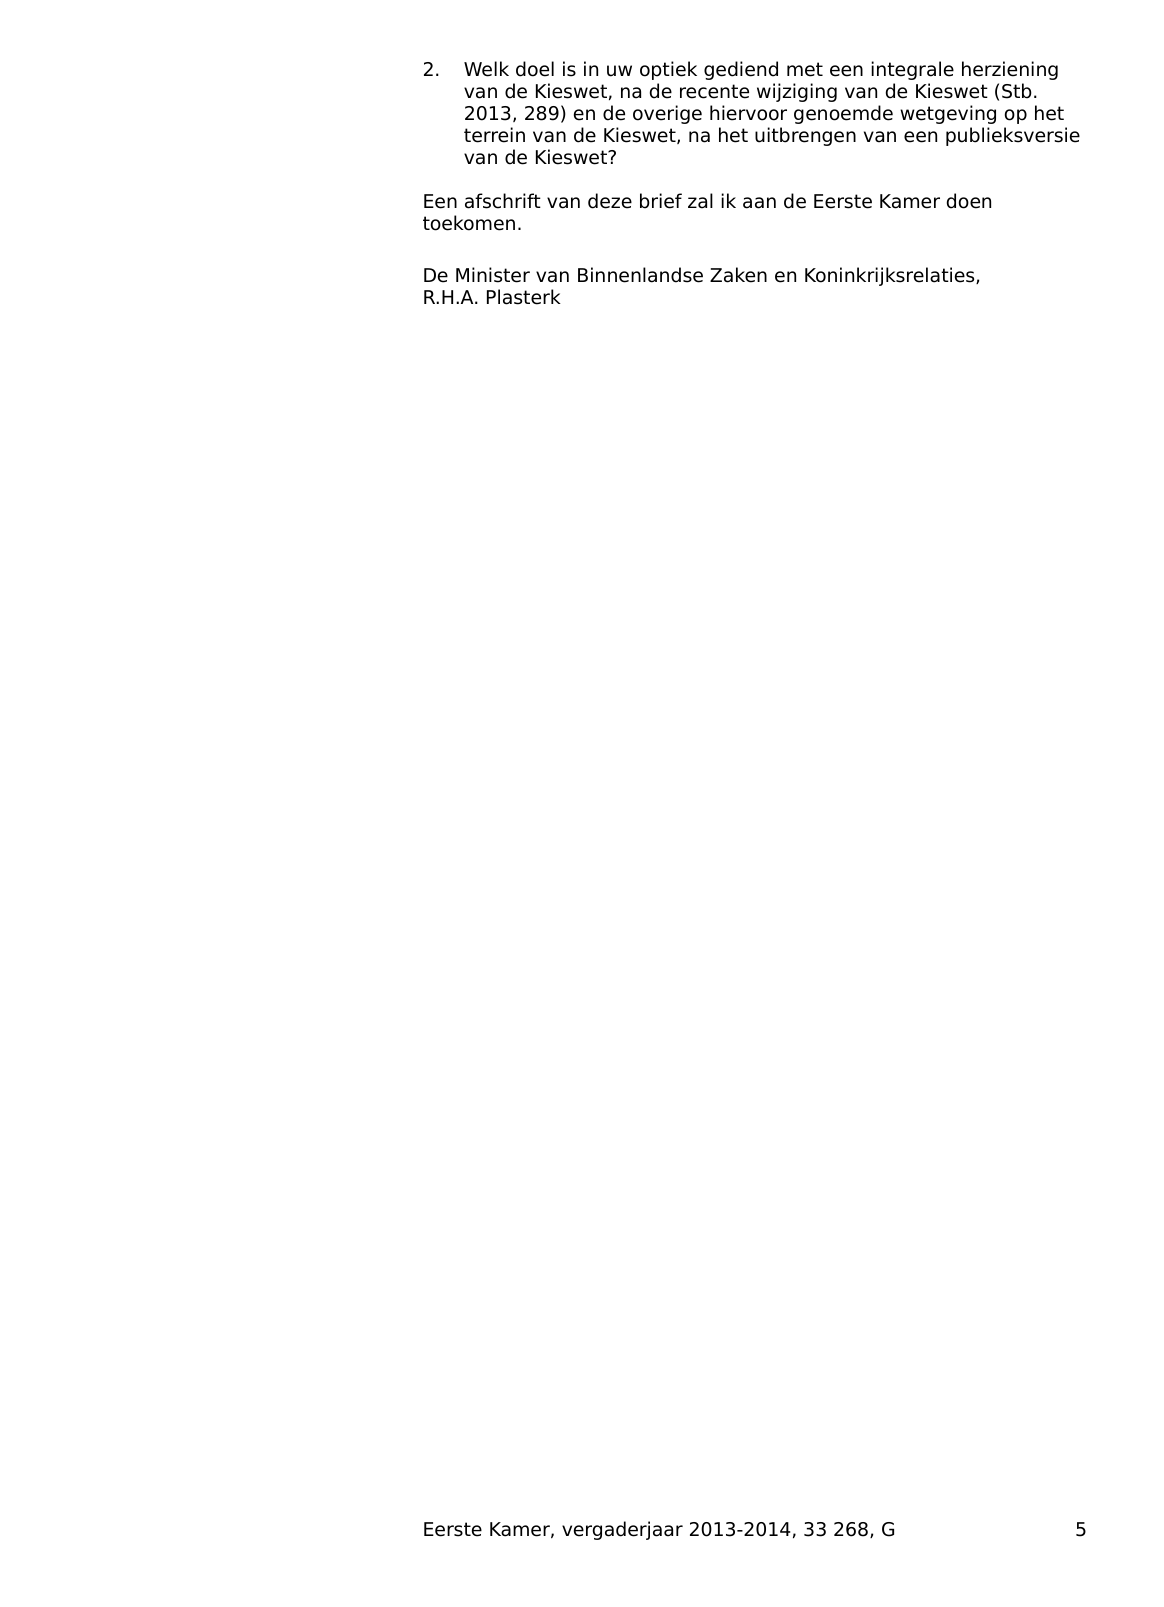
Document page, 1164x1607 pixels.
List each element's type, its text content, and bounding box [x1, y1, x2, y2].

text Een afschrift van deze brief zal ik aan de Eerste Kamer doen toekomen. [422, 191, 1087, 235]
text De Minister van Binnenlandse Zaken en Koninkrijksrelaties, R.H.A. Plasterk [422, 265, 1087, 309]
text 2. Welk doel is in uw optiek gediend met een integrale herziening van de Kieswet, na de recente wijziging van de Kieswet (Stb. 2013, 289) en de overige hiervoor genoemde wetgeving op het terrein van de Kieswet, na het uitbrengen van een publieksversie van de Kieswet? [422, 59, 1087, 169]
